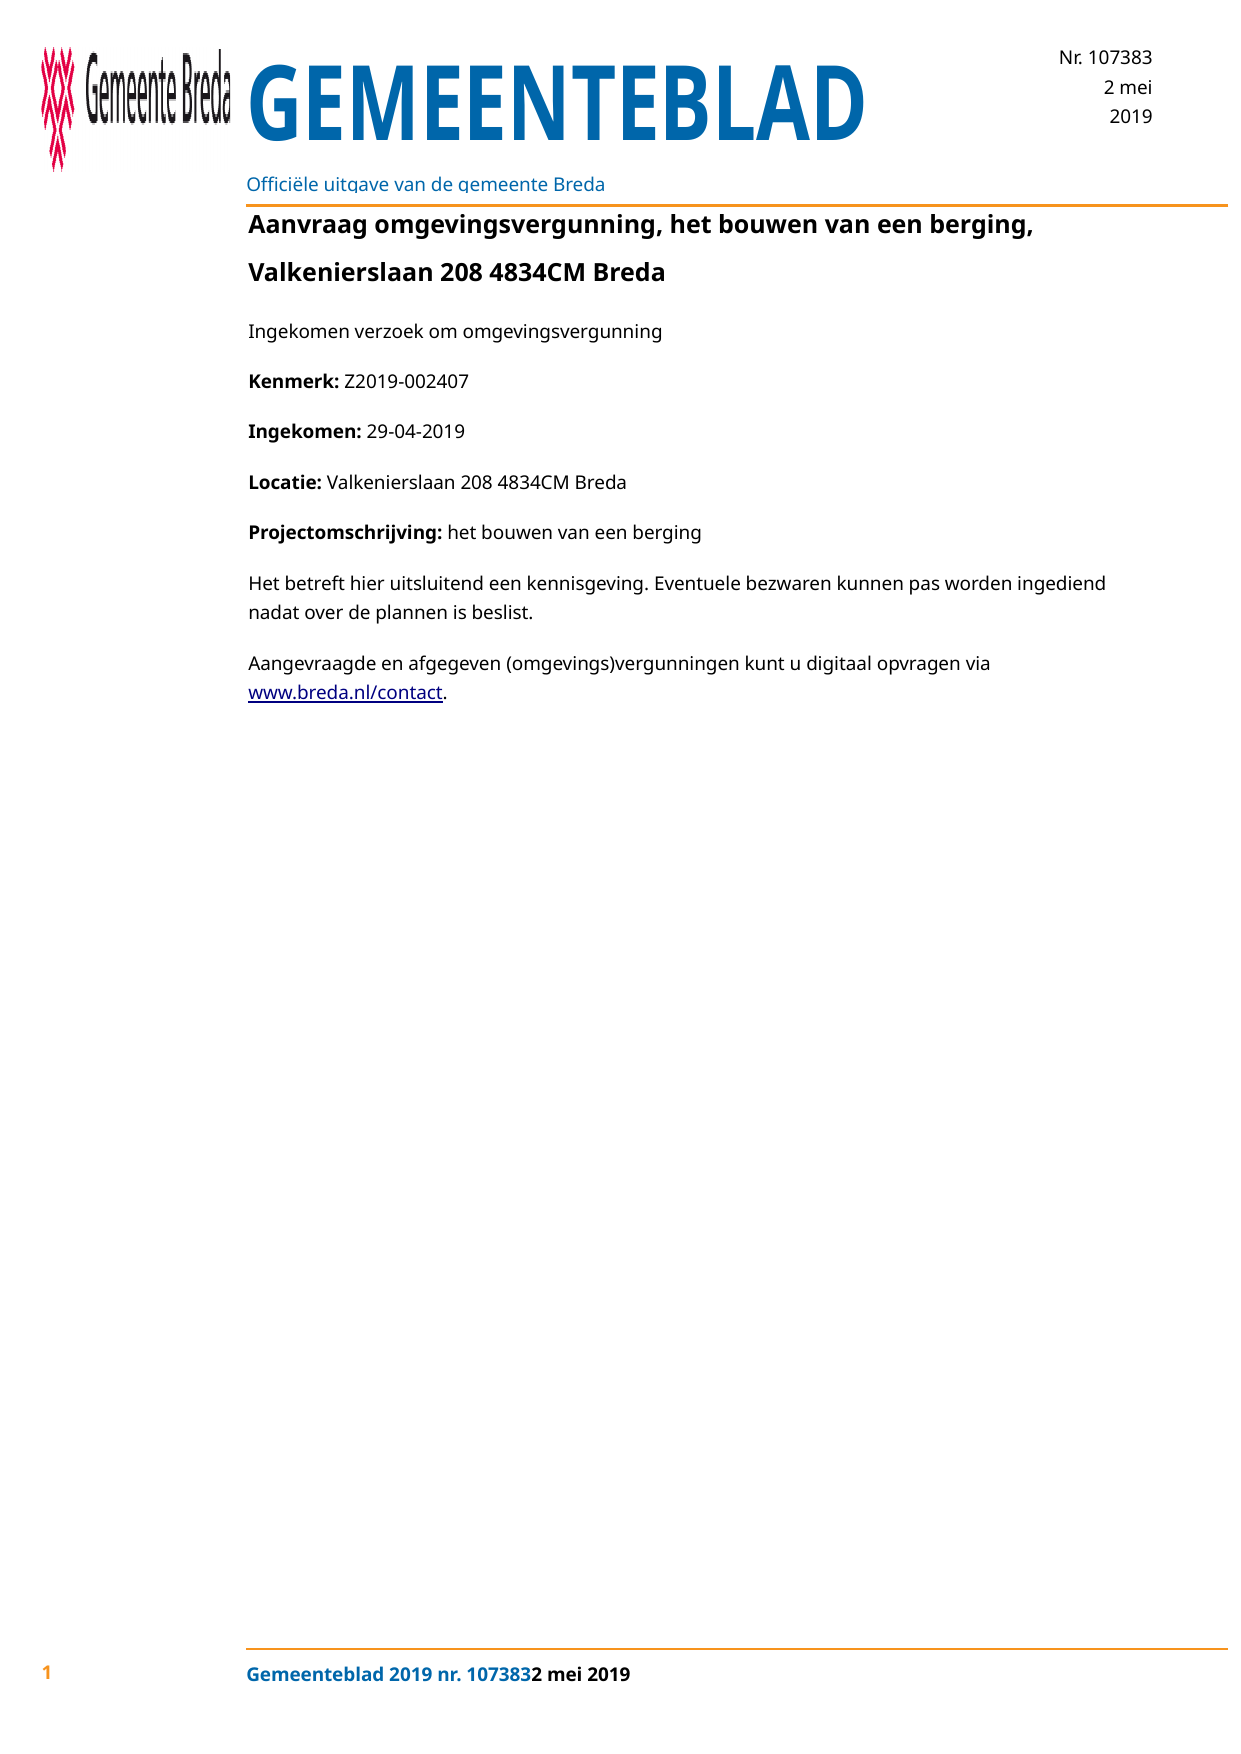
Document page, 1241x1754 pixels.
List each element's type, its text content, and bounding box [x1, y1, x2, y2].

text Aangevraagde en afgegeven (omgevings)vergunningen kunt u digitaal opvragen via www.breda.nl/contact. [248, 650, 1152, 705]
text Aanvraag omgevingsvergunning, het bouwen van een berging, Valkenierslaan 208 4834CM Breda [248, 207, 1152, 288]
text Ingekomen: 29-04-2019 [248, 419, 1152, 444]
picture [41, 47, 231, 172]
text Ingekomen verzoek om omgevingsvergunning [248, 318, 1152, 344]
text Kenmerk: Z2019-002407 [248, 368, 1152, 394]
text Projectomschrijving: het bouwen van een berging [248, 519, 1152, 545]
text Het betreft hier uitsluitend een kennisgeving. Eventuele bezwaren kunnen pas worden ingediend nadat over de plannen is beslist. [248, 570, 1152, 625]
text Locatie: Valkenierslaan 208 4834CM Breda [248, 469, 1152, 495]
